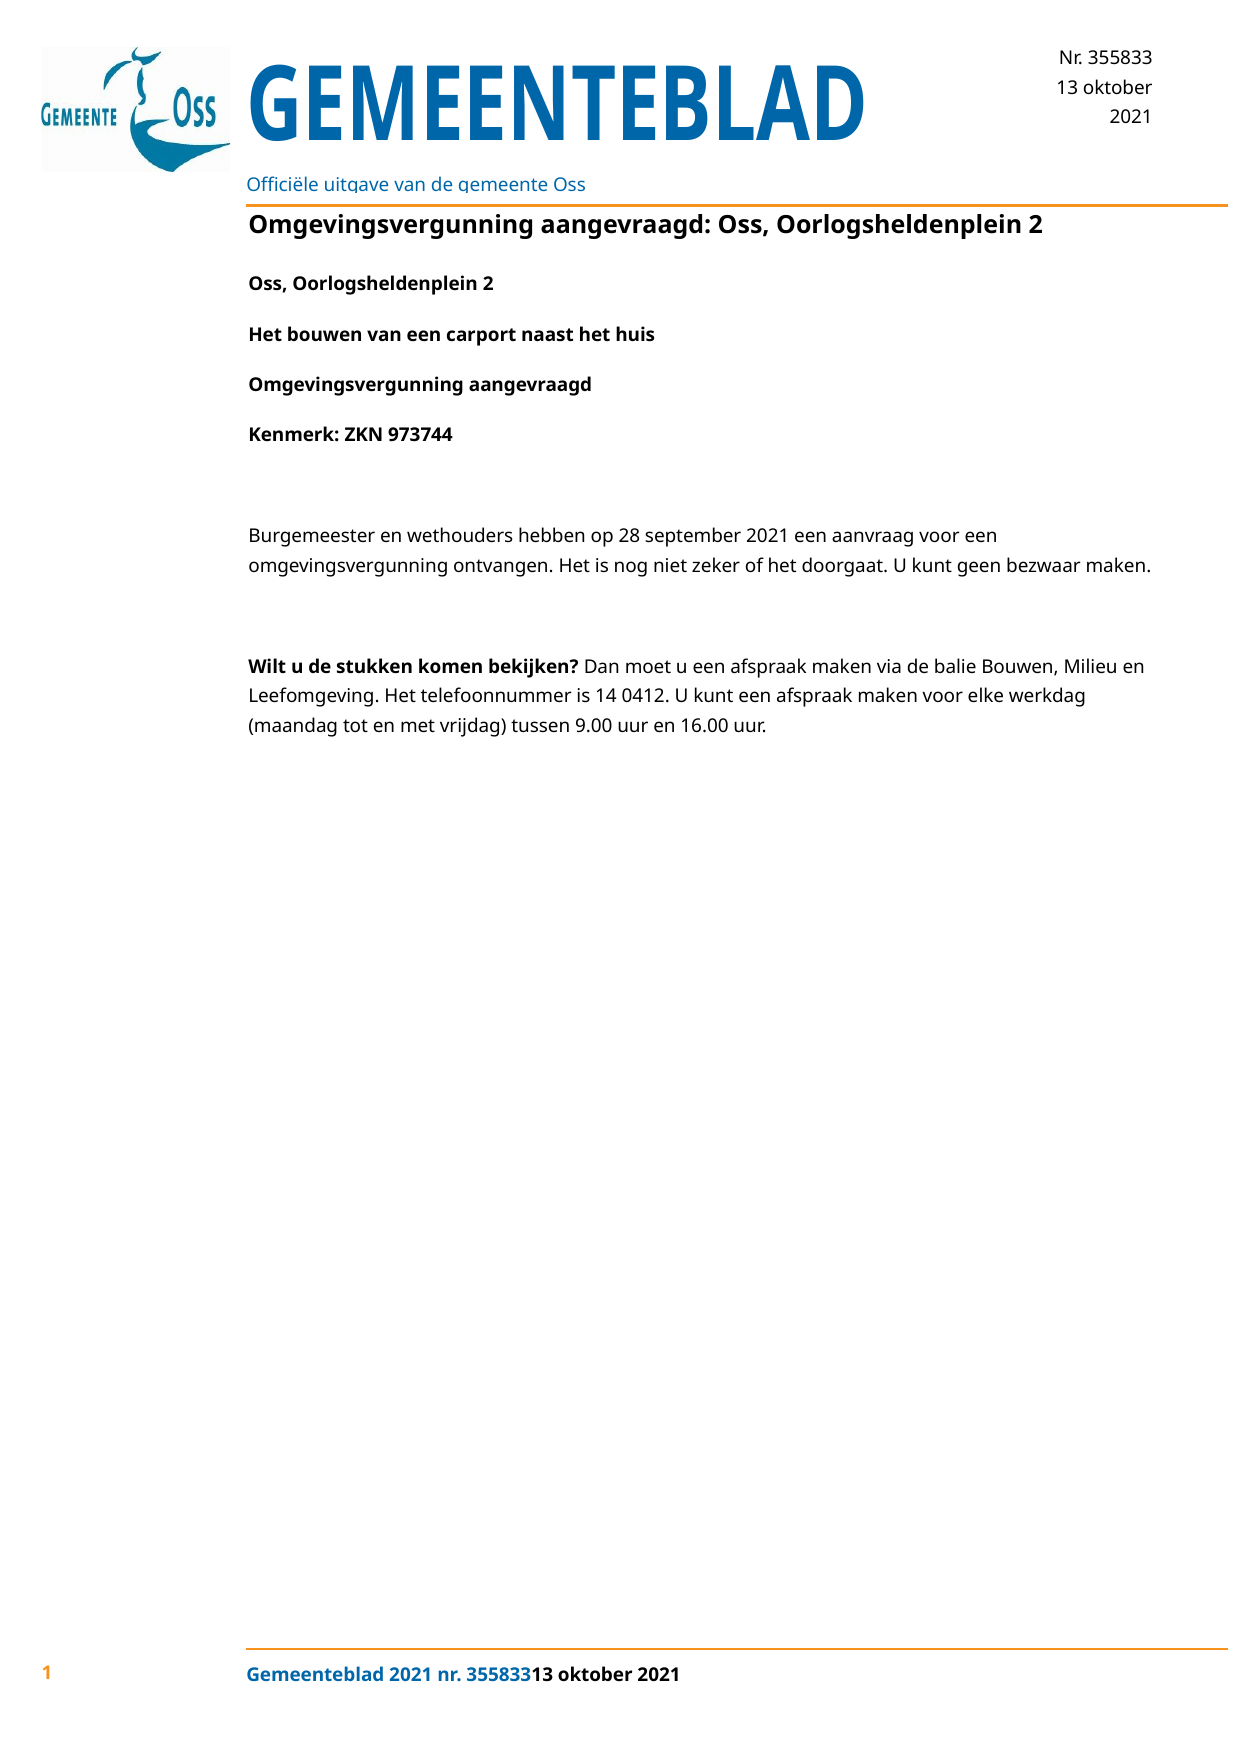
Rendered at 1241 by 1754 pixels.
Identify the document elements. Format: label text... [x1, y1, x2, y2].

text Het bouwen van een carport naast het huis [248, 321, 1152, 346]
picture [41, 47, 231, 172]
text Omgevingsvergunning aangevraagd: Oss, Oorlogsheldenplein 2 [248, 207, 1152, 241]
text Omgevingsvergunning aangevraagd [248, 371, 1152, 397]
text Wilt u de stukken komen bekijken? Dan moet u een afspraak maken via de balie Bouwen, Milieu en Leefomgeving. Het telefoonnummer is 14 0412. U kunt een afspraak maken voor elke werkdag (maandag tot en met vrijdag) tussen 9.00 uur en 16.00 uur. [248, 653, 1152, 738]
text Burgemeester en wethouders hebben op 28 september 2021 een aanvraag voor een omgevingsvergunning ontvangen. Het is nog niet zeker of het doorgaat. U kunt geen bezwaar maken. [248, 522, 1152, 578]
text Kenmerk: ZKN 973744 [248, 422, 1152, 447]
text Oss, Oorlogsheldenplein 2 [248, 270, 1152, 296]
